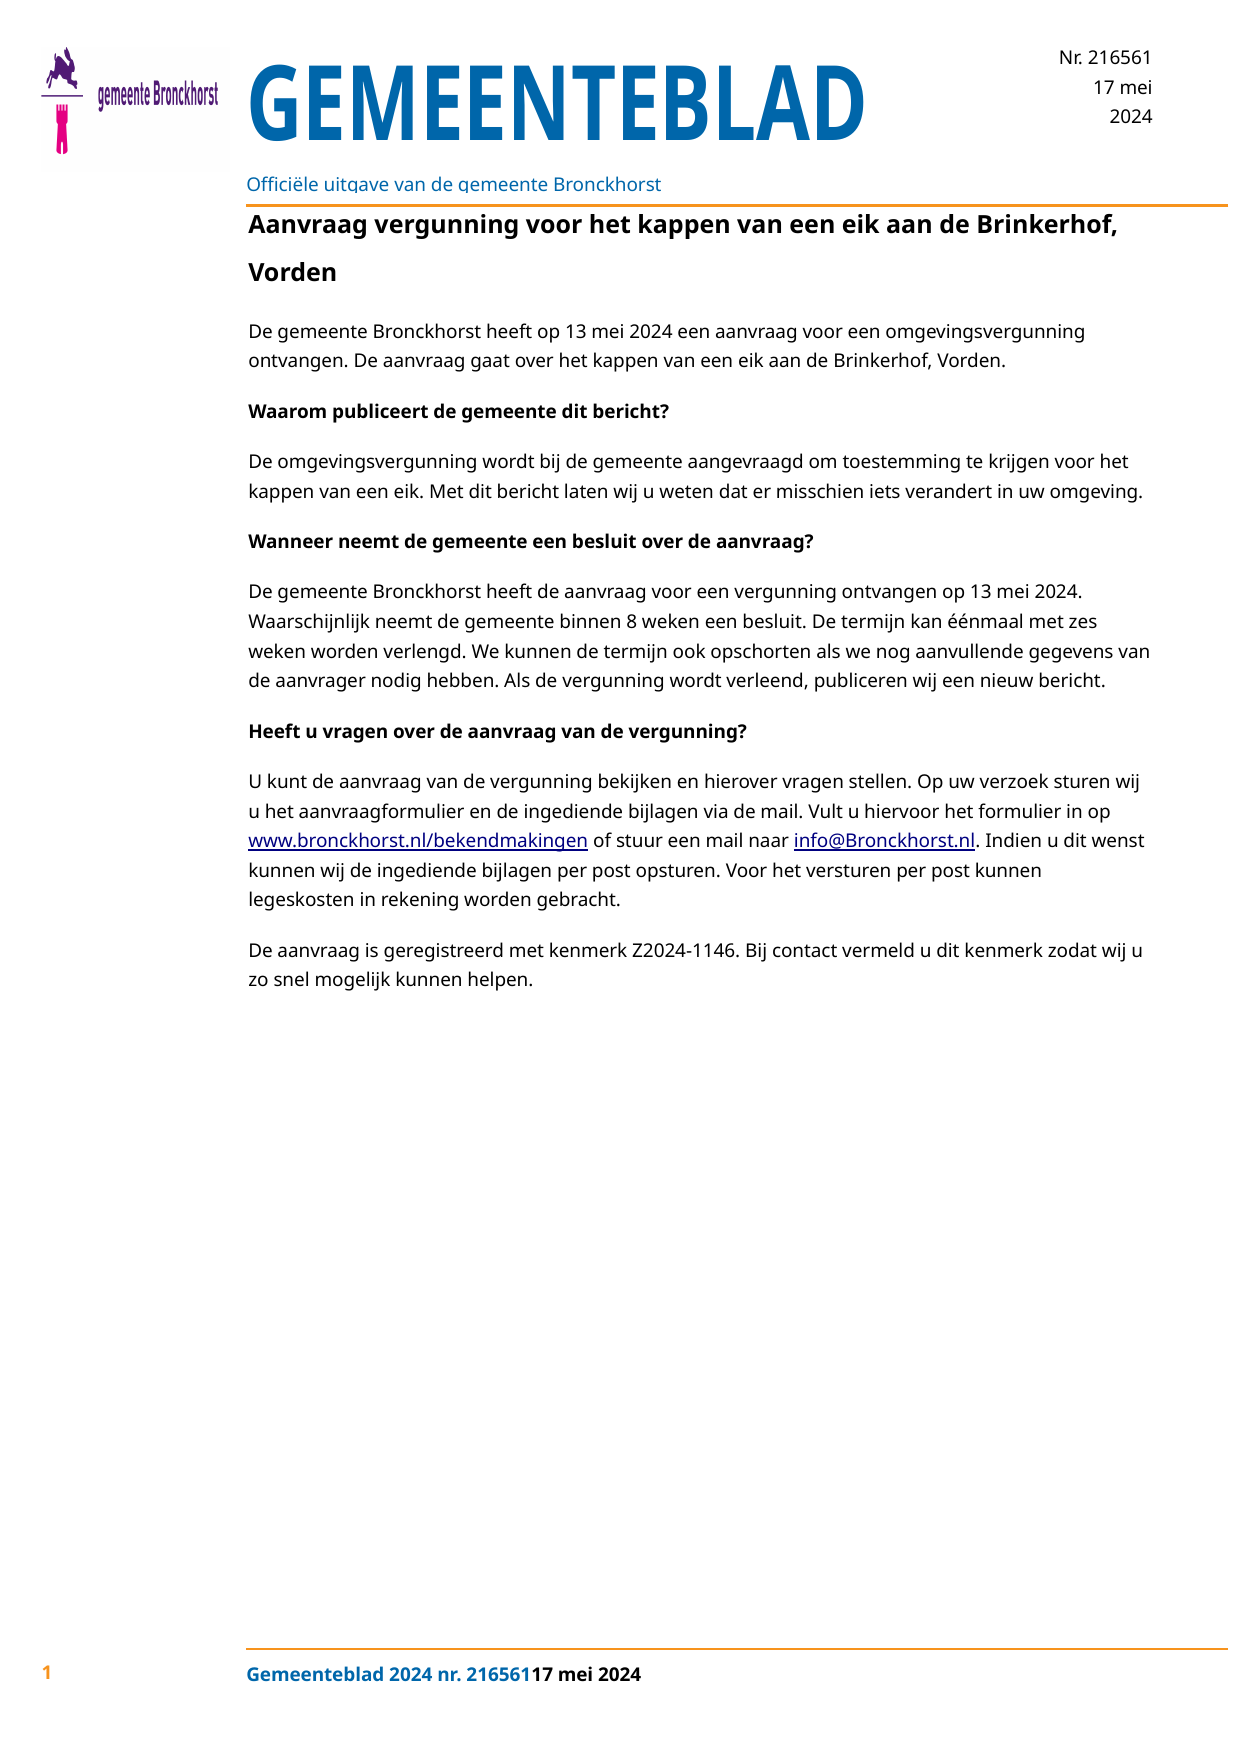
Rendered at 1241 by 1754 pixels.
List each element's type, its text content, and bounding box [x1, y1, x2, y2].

text De omgevingsvergunning wordt bij de gemeente aangevraagd om toestemming te krijgen voor het kappen van een eik. Met dit bericht laten wij u weten dat er misschien iets verandert in uw omgeving. [248, 448, 1152, 504]
text Aanvraag vergunning voor het kappen van een eik aan de Brinkerhof, Vorden [248, 207, 1152, 288]
text De gemeente Bronckhorst heeft op 13 mei 2024 een aanvraag voor een omgevingsvergunning ontvangen. De aanvraag gaat over het kappen van een eik aan de Brinkerhof, Vorden. [248, 318, 1152, 373]
text Wanneer neemt de gemeente een besluit over de aanvraag? [248, 528, 1152, 554]
text Waarom publiceert de gemeente dit bericht? [248, 398, 1152, 424]
text De aanvraag is geregistreerd met kenmerk Z2024-1146. Bij contact vermeld u dit kenmerk zodat wij u zo snel mogelijk kunnen helpen. [248, 937, 1152, 992]
text Heeft u vragen over de aanvraag van de vergunning? [248, 718, 1152, 744]
picture [41, 47, 231, 172]
text U kunt de aanvraag van de vergunning bekijken en hierover vragen stellen. Op uw verzoek sturen wij u het aanvraagformulier en de ingediende bijlagen via de mail. Vult u hiervoor het formulier in op www.bronckhorst.nl/bekendmakingen of stuur een mail naar info@Bronckhorst.nl. Indien u dit wenst kunnen wij de ingediende bijlagen per post opsturen. Voor het versturen per post kunnen legeskosten in rekening worden gebracht. [248, 768, 1152, 912]
text De gemeente Bronckhorst heeft de aanvraag voor een vergunning ontvangen op 13 mei 2024. Waarschijnlijk neemt de gemeente binnen 8 weken een besluit. De termijn kan éénmaal met zes weken worden verlengd. We kunnen de termijn ook opschorten als we nog aanvullende gegevens van de aanvrager nodig hebben. Als de vergunning wordt verleend, publiceren wij een nieuw bericht. [248, 579, 1152, 693]
